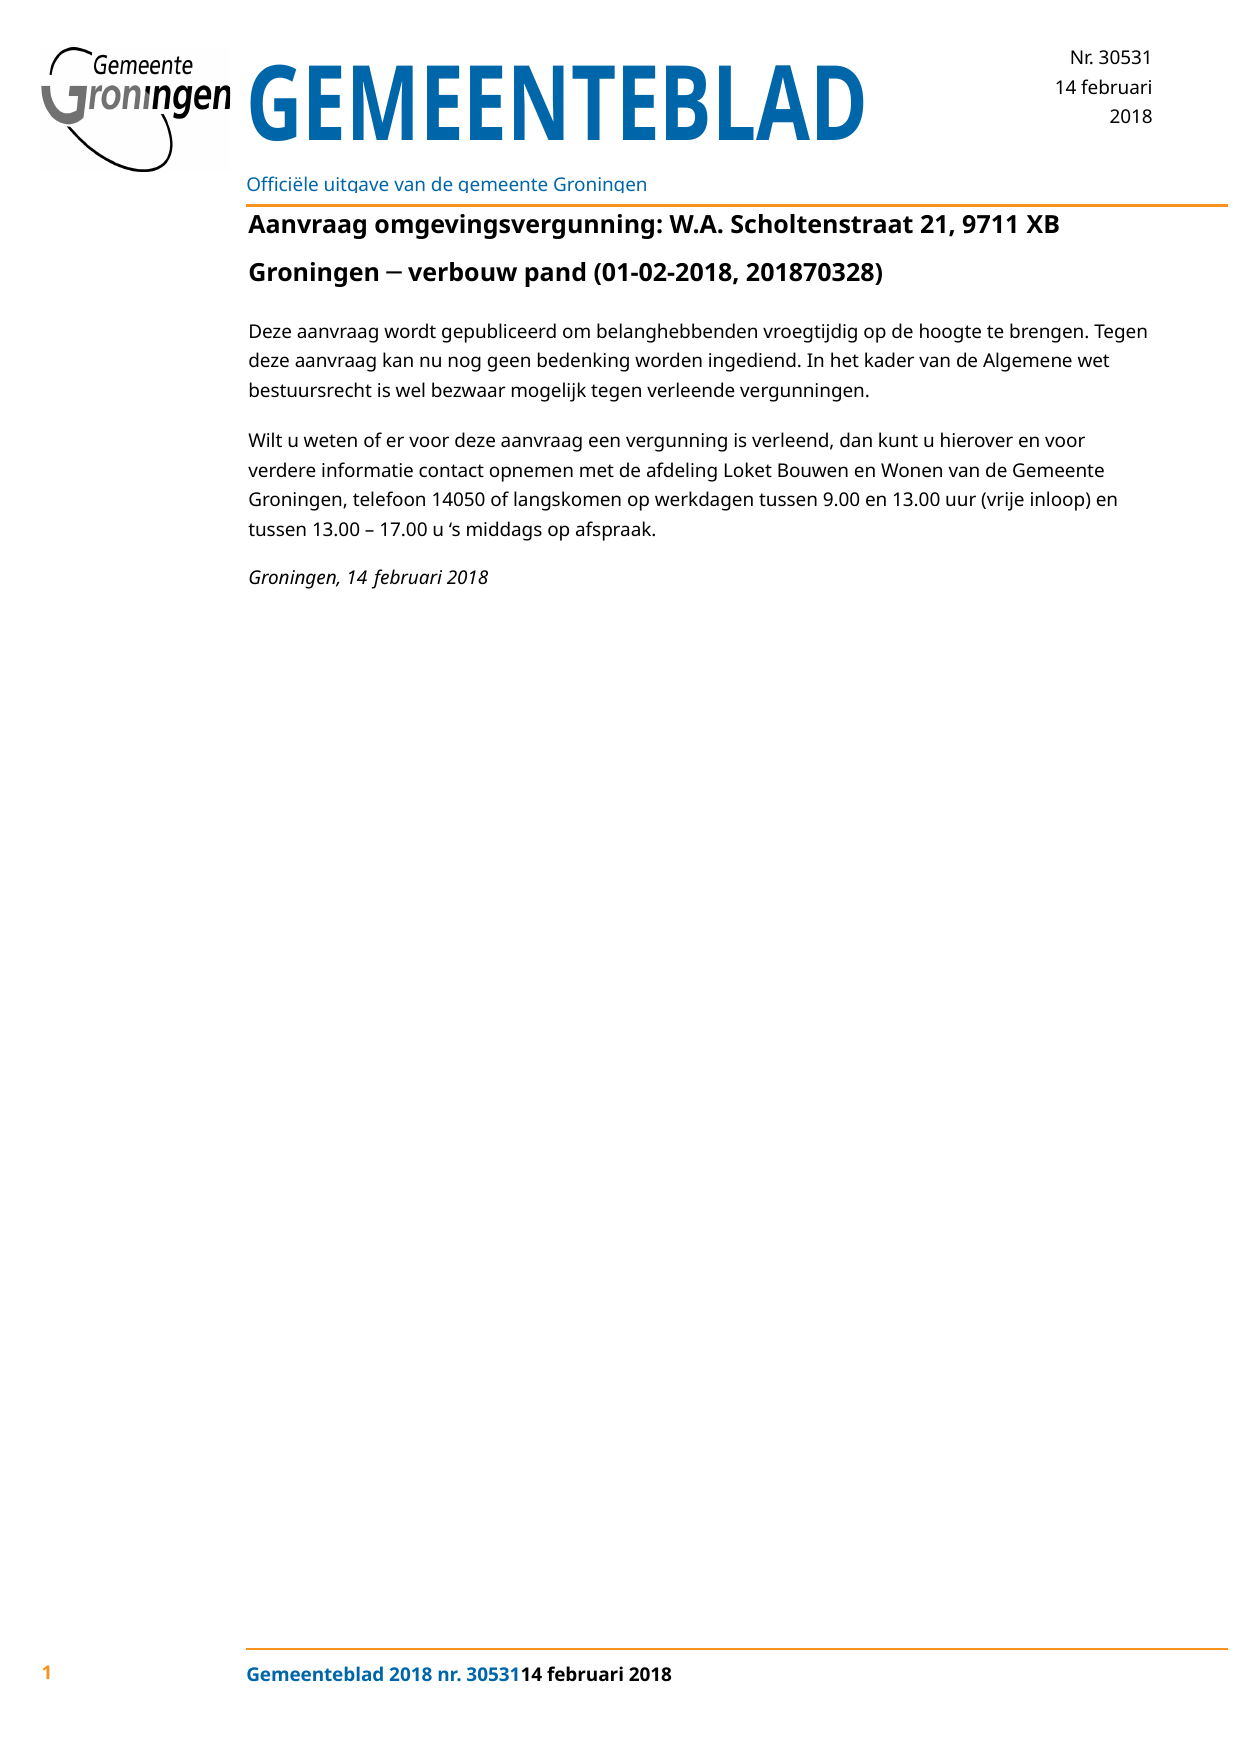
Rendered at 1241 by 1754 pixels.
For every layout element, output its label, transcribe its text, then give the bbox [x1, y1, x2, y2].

text Wilt u weten of er voor deze aanvraag een vergunning is verleend, dan kunt u hierover en voor verdere informatie contact opnemen met de afdeling Loket Bouwen en Wonen van de Gemeente Groningen, telefoon 14050 of langskomen op werkdagen tussen 9.00 en 13.00 uur (vrije inloop) en tussen 13.00 – 17.00 u ‘s middags op afspraak. [248, 427, 1152, 542]
text Deze aanvraag wordt gepubliceerd om belanghebbenden vroegtijdig op de hoogte te brengen. Tegen deze aanvraag kan nu nog geen bedenking worden ingediend. In het kader van de Algemene wet bestuursrecht is wel bezwaar mogelijk tegen verleende vergunningen. [248, 318, 1152, 403]
text Groningen, 14 februari 2018 [248, 564, 1152, 590]
picture [41, 47, 231, 172]
text Aanvraag omgevingsvergunning: W.A. Scholtenstraat 21, 9711 XB Groningen ─ verbouw pand (01-02-2018, 201870328) [248, 207, 1152, 288]
